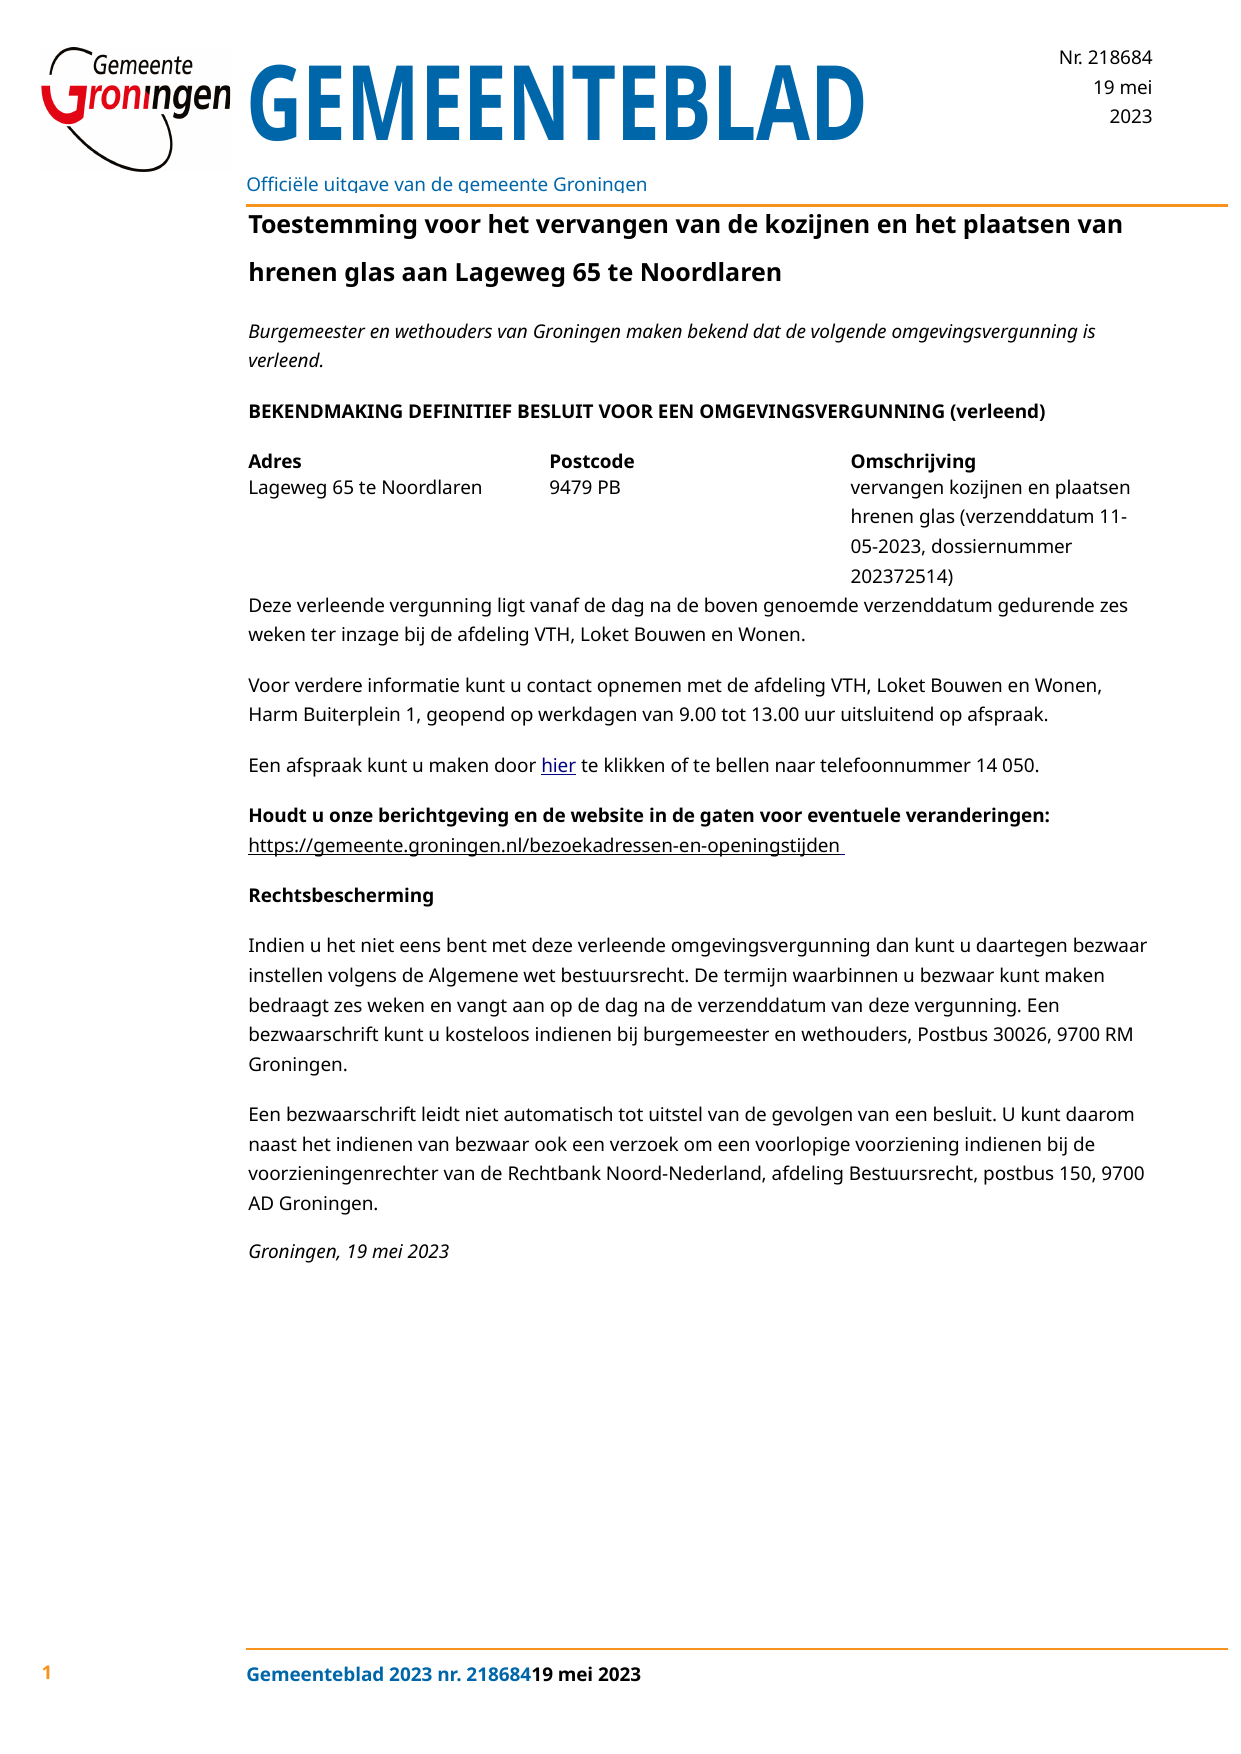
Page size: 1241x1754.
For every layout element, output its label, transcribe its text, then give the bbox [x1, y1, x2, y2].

table_cell 9479 PB [549, 474, 850, 589]
table_cell vervangen kozijnen en plaatsen hrenen glas (verzenddatum 11-05-2023, dossiernummer 202372514) [850, 474, 1152, 589]
text Indien u het niet eens bent met deze verleende omgevingsvergunning dan kunt u daartegen bezwaar instellen volgens de Algemene wet bestuursrecht. De termijn waarbinnen u bezwaar kunt maken bedraagt zes weken en vangt aan op de dag na de verzenddatum van deze vergunning. Een bezwaarschrift kunt u kosteloos indienen bij burgemeester en wethouders, Postbus 30026, 9700 RM Groningen. [248, 933, 1152, 1077]
table_header Adres [248, 449, 549, 474]
table_header Omschrijving [850, 449, 1152, 474]
text BEKENDMAKING DEFINITIEF BESLUIT VOOR EEN OMGEVINGSVERGUNNING (verleend) [248, 398, 1152, 424]
text Voor verdere informatie kunt u contact opnemen met de afdeling VTH, Loket Bouwen en Wonen, Harm Buiterplein 1, geopend op werkdagen van 9.00 tot 13.00 uur uitsluitend op afspraak. [248, 672, 1152, 727]
table_header Postcode [549, 449, 850, 474]
text Een bezwaarschrift leidt niet automatisch tot uitstel van de gevolgen van een besluit. U kunt daarom naast het indienen van bezwaar ook een verzoek om een voorlopige voorziening indienen bij de voorzieningenrechter van de Rechtbank Noord-Nederland, afdeling Bestuursrecht, postbus 150, 9700 AD Groningen. [248, 1101, 1152, 1216]
text Burgemeester en wethouders van Groningen maken bekend dat de volgende omgevingsvergunning is verleend. [248, 318, 1152, 373]
text Een afspraak kunt u maken door hier te klikken of te bellen naar telefoonnummer 14 050. [248, 752, 1152, 778]
picture [41, 47, 231, 172]
text Rechtsbescherming [248, 882, 1152, 908]
text Toestemming voor het vervangen van de kozijnen en het plaatsen van hrenen glas aan Lageweg 65 te Noordlaren [248, 207, 1152, 288]
text Houdt u onze berichtgeving en de website in de gaten voor eventuele veranderingen: https://gemeente.groningen.nl/bezoekadressen-en-openingstijden [248, 802, 1152, 858]
text Deze verleende vergunning ligt vanaf de dag na de boven genoemde verzenddatum gedurende zes weken ter inzage bij de afdeling VTH, Loket Bouwen en Wonen. [248, 592, 1152, 647]
table_cell Lageweg 65 te Noordlaren [248, 474, 549, 589]
text Groningen, 19 mei 2023 [248, 1238, 1152, 1264]
